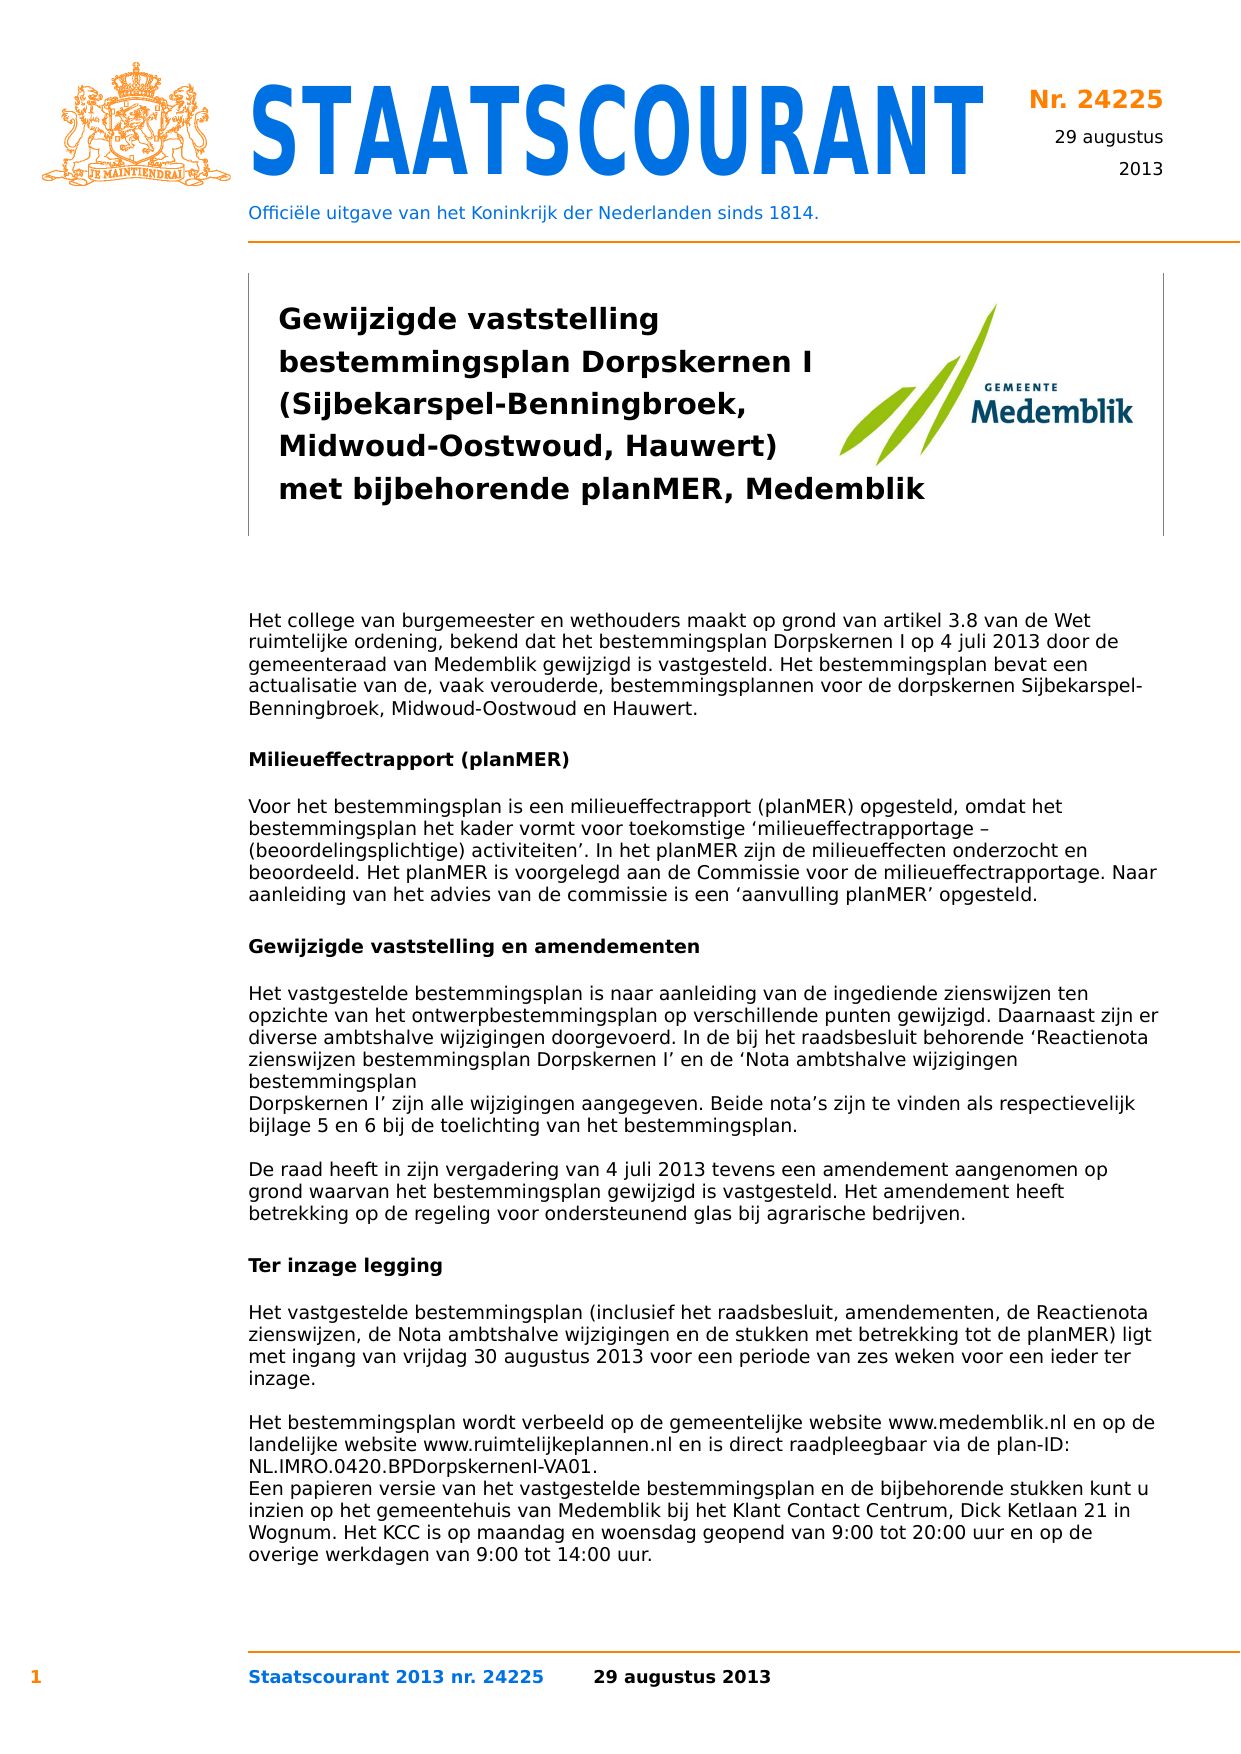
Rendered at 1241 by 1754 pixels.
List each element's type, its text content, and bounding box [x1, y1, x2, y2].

subtitle Ter inzage legging [248, 1255, 1163, 1277]
subtitle Milieueffectrapport (planMER) [248, 749, 1163, 771]
text Het vastgestelde bestemmingsplan (inclusief het raadsbesluit, amendementen, de Reactienota zienswijzen, de Nota ambtshalve wijzigingen en de stukken met betrekking tot de planMER) ligt met ingang van vrijdag 30 augustus 2013 voor een periode van zes weken voor een ieder ter inzage. [248, 1302, 1163, 1390]
subtitle Gewijzigde vaststelling en amendementen [248, 936, 1163, 958]
text Voor het bestemmingsplan is een milieueffectrapport (planMER) opgesteld, omdat het bestemmingsplan het kader vormt voor toekomstige ‘milieueffectrapportage – (beoordelingsplichtige) activiteiten’. In het planMER zijn de milieueffecten onderzocht en beoordeeld. Het planMER is voorgelegd aan de Commissie voor de milieueffectrapportage. Naar aanleiding van het advies van de commissie is een ‘aanvulling planMER’ opgesteld. [248, 796, 1163, 906]
text Dorpskernen I’ zijn alle wijzigingen aangegeven. Beide nota’s zijn te vinden als respectievelijk bijlage 5 en 6 bij de toelichting van het bestemmingsplan. [248, 1093, 1163, 1137]
table_header [25, 62, 248, 241]
picture [838, 302, 1134, 468]
picture [41, 62, 231, 186]
table_header STAATSCOURANT [248, 62, 998, 203]
text Een papieren versie van het vastgestelde bestemmingsplan en de bijbehorende stukken kunt u inzien op het gemeentehuis van Medemblik bij het Klant Contact Centrum, Dick Ketlaan 21 in Wognum. Het KCC is op maandag en woensdag geopend van 9:00 tot 20:00 uur en op de overige werkdagen van 9:00 tot 14:00 uur. [248, 1478, 1163, 1566]
text Het vastgestelde bestemmingsplan is naar aanleiding van de ingediende zienswijzen ten opzichte van het ontwerpbestemmingsplan op verschillende punten gewijzigd. Daarnaast zijn er diverse ambtshalve wijzigingen doorgevoerd. In de bij het raadsbesluit behorende ‘Reactienota zienswijzen bestemmingsplan Dorpskernen I’ en de ‘Nota ambtshalve wijzigingen bestemmingsplan [248, 983, 1163, 1093]
subtitle Gewijzigde vaststelling bestemmingsplan Dorpskernen I (Sijbekarspel-Benningbroek, Midwoud-Oostwoud, Hauwert) met bijbehorende planMER, Medemblik [249, 273, 1163, 536]
text De raad heeft in zijn vergadering van 4 juli 2013 tevens een amendement aangenomen op grond waarvan het bestemmingsplan gewijzigd is vastgesteld. Het amendement heeft betrekking op de regeling voor ondersteunend glas bij agrarische bedrijven. [248, 1159, 1163, 1225]
table_cell 29 augustus [998, 121, 1240, 153]
table_cell 2013 [998, 153, 1240, 203]
text Het bestemmingsplan wordt verbeeld op de gemeentelijke website www.medemblik.nl en op de landelijke website www.ruimtelijkeplannen.nl en is direct raadpleegbaar via de plan-ID: NL.IMRO.0420.BPDorpskernenI-VA01. [248, 1412, 1163, 1478]
text Het college van burgemeester en wethouders maakt op grond van artikel 3.8 van de Wet ruimtelijke ordening, bekend dat het bestemmingsplan Dorpskernen I op 4 juli 2013 door de gemeenteraad van Medemblik gewijzigd is vastgesteld. Het bestemmingsplan bevat een actualisatie van de, vaak verouderde, bestemmingsplannen voor de dorpskernen Sijbekarspel-Benningbroek, Midwoud-Oostwoud en Hauwert. [248, 609, 1163, 719]
table_cell Officiële uitgave van het Koninkrijk der Nederlanden sinds 1814. [248, 203, 1240, 241]
table_header Nr. 24225 [998, 62, 1240, 121]
